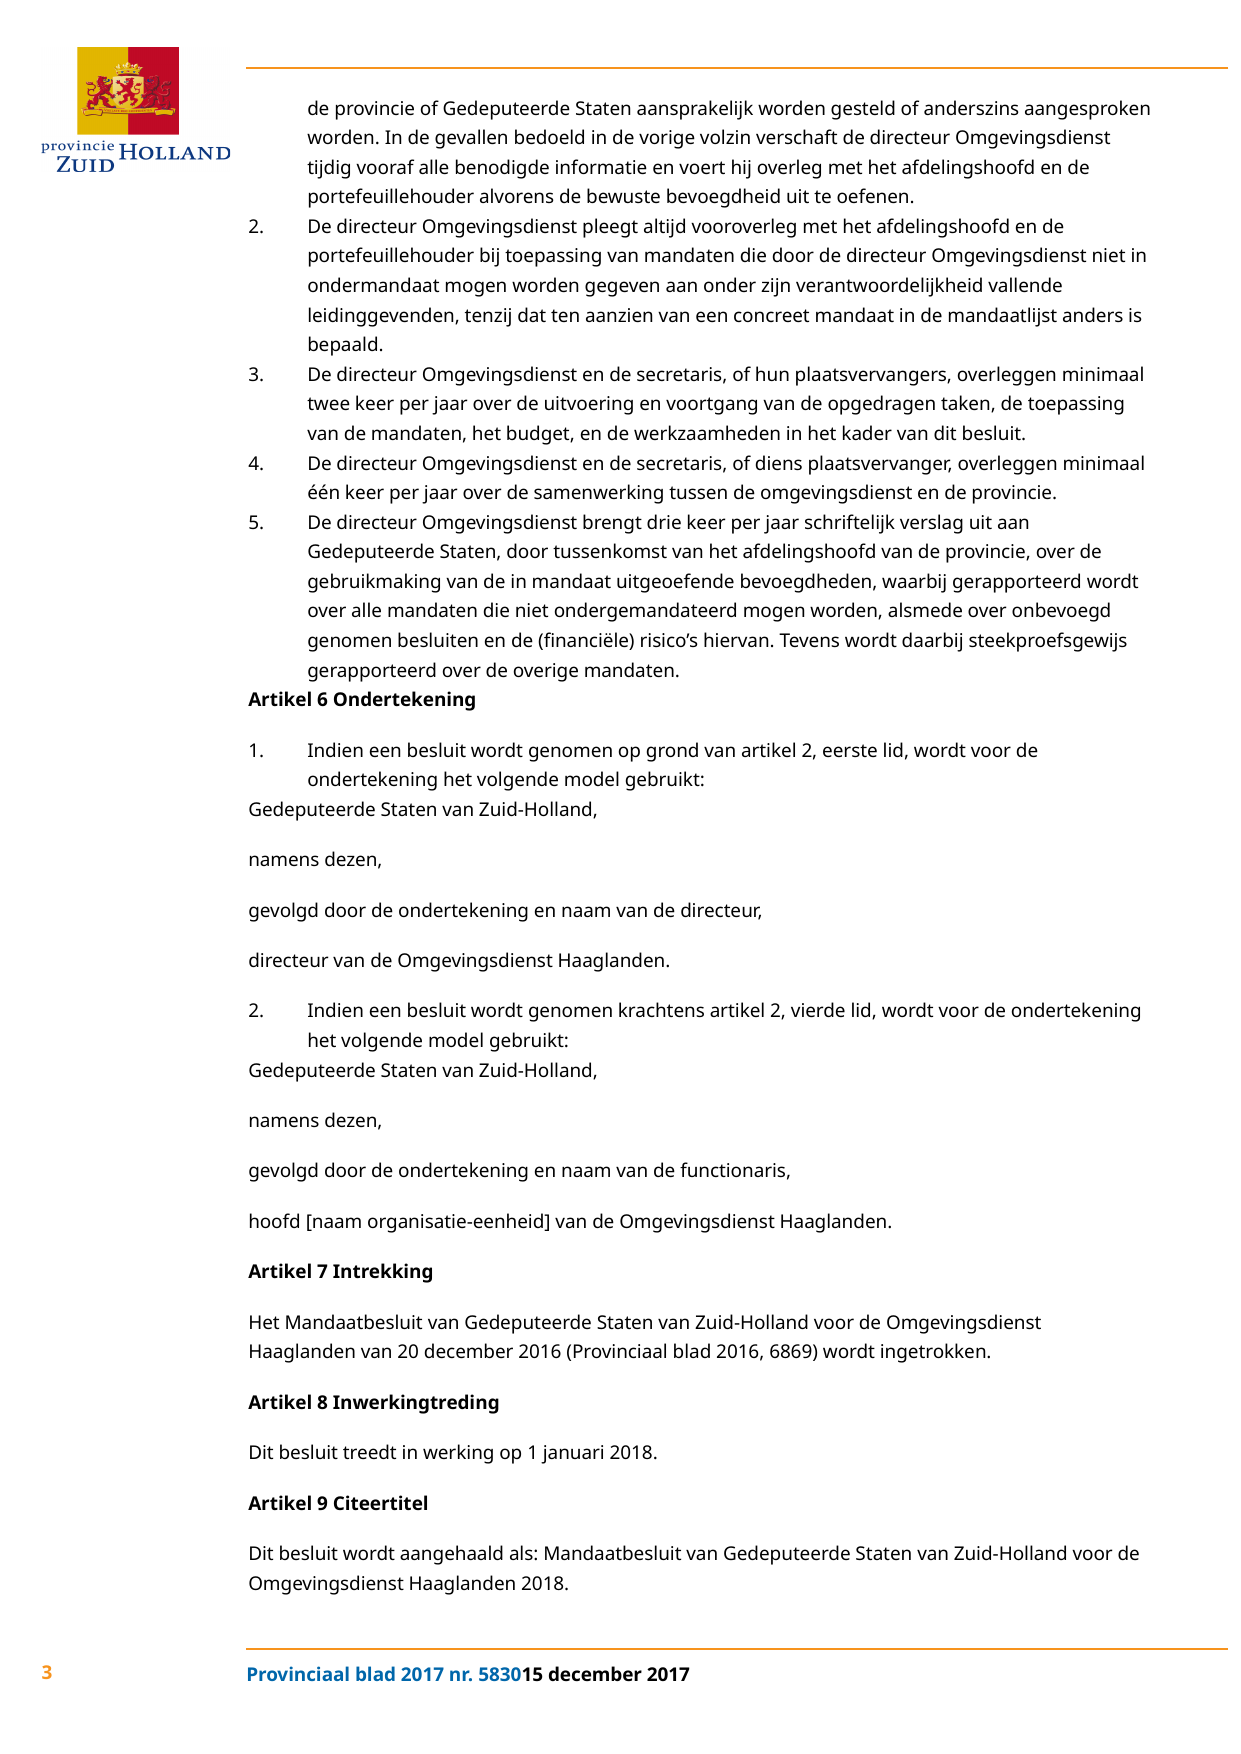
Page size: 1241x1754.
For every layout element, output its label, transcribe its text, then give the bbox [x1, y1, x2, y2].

list Indien een besluit wordt genomen op grond van artikel 2, eerste lid, wordt voor de ondertekening het volgende model gebruikt: [248, 737, 1152, 792]
text Artikel 9 Citeertitel [248, 1490, 1152, 1516]
text Artikel 8 Inwerkingtreding [248, 1389, 1152, 1415]
text Dit besluit wordt aangehaald als: Mandaatbesluit van Gedeputeerde Staten van Zuid-Holland voor de Omgevingsdienst Haaglanden 2018. [248, 1540, 1152, 1596]
text gevolgd door de ondertekening en naam van de functionaris, [248, 1158, 1152, 1183]
text Het Mandaatbesluit van Gedeputeerde Staten van Zuid-Holland voor de Omgevingsdienst Haaglanden van 20 december 2016 (Provinciaal blad 2016, 6869) wordt ingetrokken. [248, 1309, 1152, 1364]
text namens dezen, [248, 846, 1152, 872]
text hoofd [naam organisatie-eenheid] van de Omgevingsdienst Haaglanden. [248, 1208, 1152, 1234]
text Artikel 6 Ondertekening [248, 686, 1152, 712]
text namens dezen, [248, 1107, 1152, 1133]
text Artikel 7 Intrekking [248, 1258, 1152, 1284]
list Indien een besluit wordt genomen krachtens artikel 2, vierde lid, wordt voor de ondertekening het volgende model gebruikt: [248, 998, 1152, 1053]
text Gedeputeerde Staten van Zuid-Holland, [248, 1057, 1152, 1083]
text gevolgd door de ondertekening en naam van de directeur, [248, 897, 1152, 923]
picture [41, 47, 231, 172]
text Dit besluit treedt in werking op 1 januari 2018. [248, 1439, 1152, 1465]
list De directeur Omgevingsdienst en de secretaris, of diens plaatsvervanger, overleggen minimaal één keer per jaar over de samenwerking tussen de omgevingsdienst en de provincie. [248, 450, 1152, 505]
list De directeur Omgevingsdienst en de secretaris, of hun plaatsvervangers, overleggen minimaal twee keer per jaar over de uitvoering en voortgang van de opgedragen taken, de toepassing van de mandaten, het budget, en de werkzaamheden in het kader van dit besluit. [248, 361, 1152, 446]
text directeur van de Omgevingsdienst Haaglanden. [248, 947, 1152, 973]
text Gedeputeerde Staten van Zuid-Holland, [248, 796, 1152, 822]
list De directeur Omgevingsdienst brengt drie keer per jaar schriftelijk verslag uit aan Gedeputeerde Staten, door tussenkomst van het afdelingshoofd van de provincie, over de gebruikmaking van de in mandaat uitgeoefende bevoegdheden, waarbij gerapporteerd wordt over alle mandaten die niet ondergemandateerd mogen worden, alsmede over onbevoegd genomen besluiten en de (financiële) risico’s hiervan. Tevens wordt daarbij steekproefsgewijs gerapporteerd over de overige mandaten. [248, 509, 1152, 683]
list De directeur Omgevingsdienst pleegt altijd vooroverleg met het afdelingshoofd en de portefeuillehouder bij toepassing van mandaten die door de directeur Omgevingsdienst niet in ondermandaat mogen worden gegeven aan onder zijn verantwoordelijkheid vallende leidinggevenden, tenzij dat ten aanzien van een concreet mandaat in de mandaatlijst anders is bepaald. [248, 213, 1152, 357]
list de provincie of Gedeputeerde Staten aansprakelijk worden gesteld of anderszins aangesproken worden. In de gevallen bedoeld in de vorige volzin verschaft de directeur Omgevingsdienst tijdig vooraf alle benodigde informatie en voert hij overleg met het afdelingshoofd en de portefeuillehouder alvorens de bewuste bevoegdheid uit te oefenen. [248, 95, 1152, 209]
